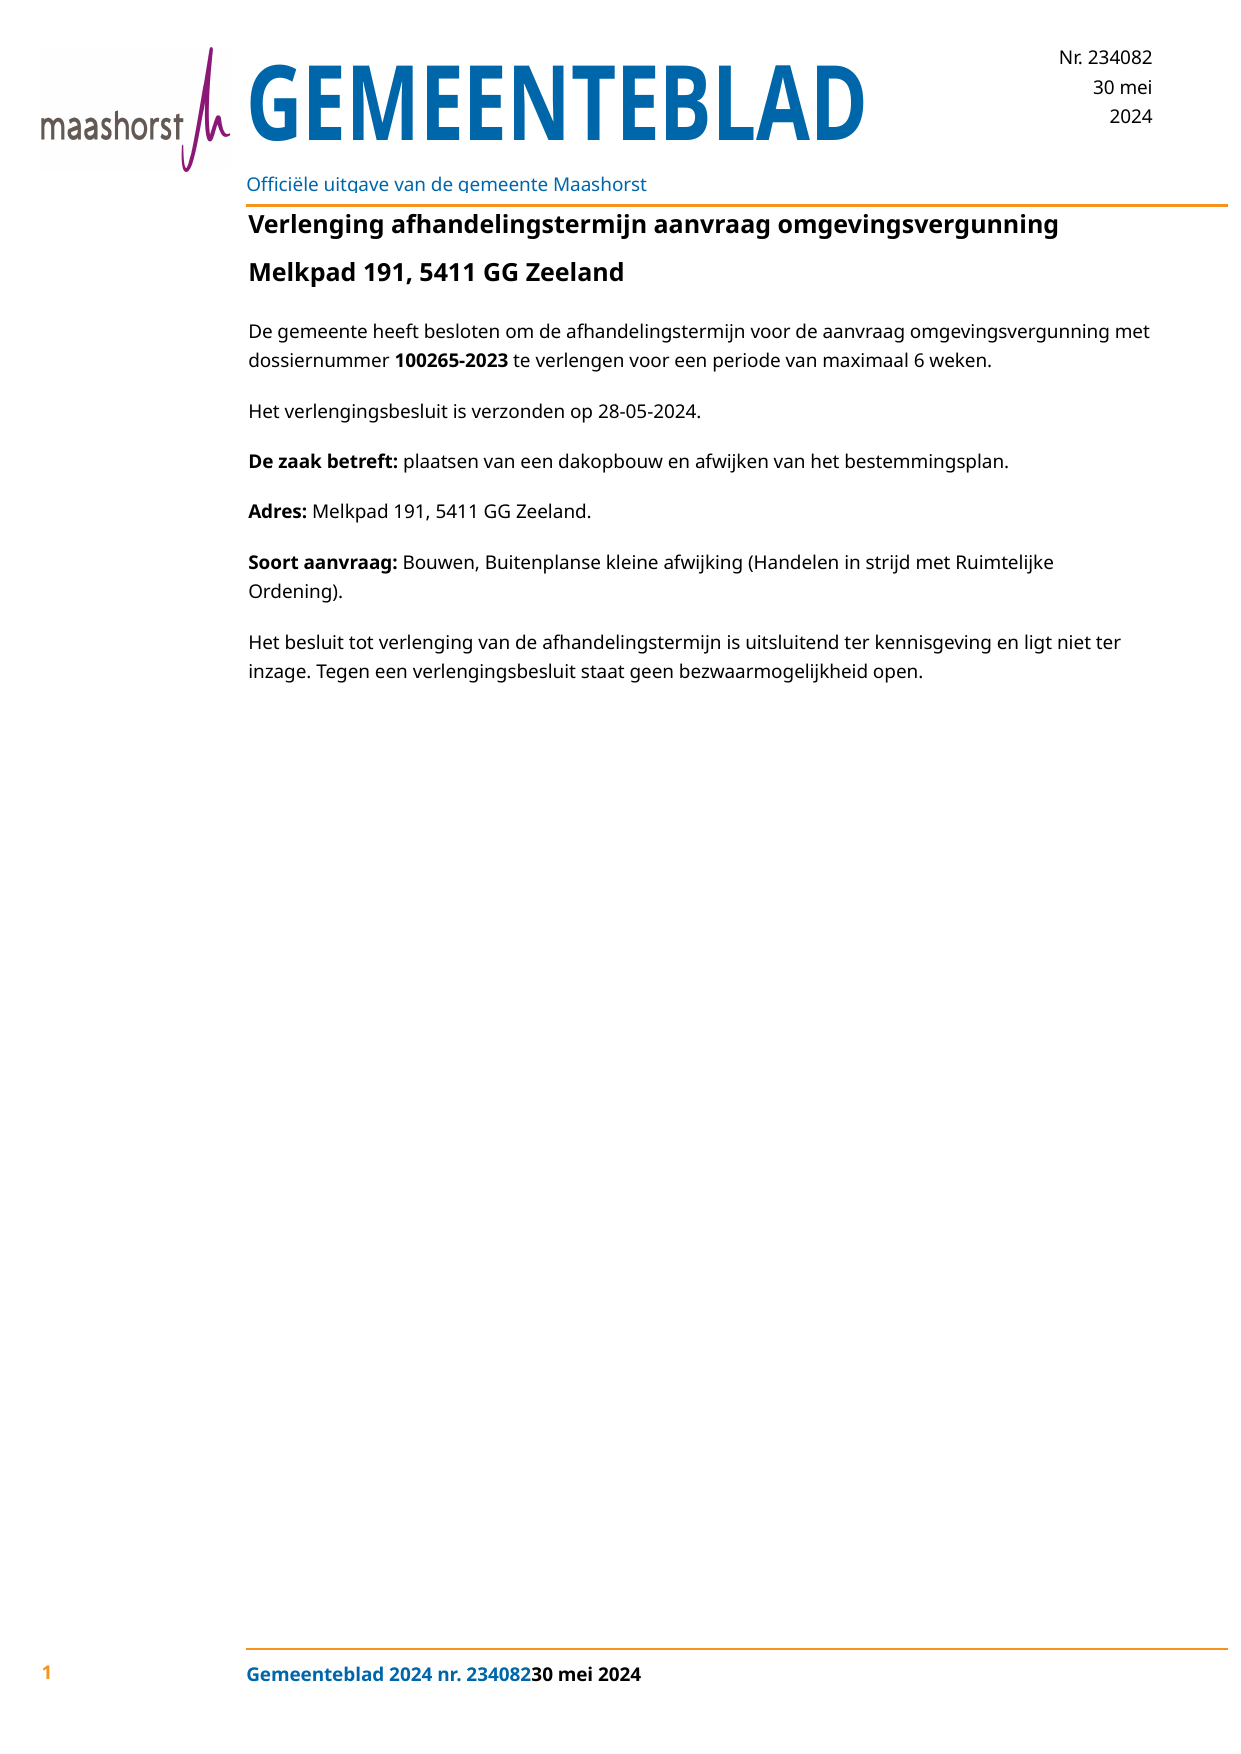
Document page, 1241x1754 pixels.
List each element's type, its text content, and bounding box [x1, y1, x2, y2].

text Het besluit tot verlenging van de afhandelingstermijn is uitsluitend ter kennisgeving en ligt niet ter inzage. Tegen een verlengingsbesluit staat geen bezwaarmogelijkheid open. [248, 629, 1152, 684]
picture [41, 47, 231, 172]
text Adres: Melkpad 191, 5411 GG Zeeland. [248, 499, 1152, 524]
text De gemeente heeft besloten om de afhandelingstermijn voor de aanvraag omgevingsvergunning met dossiernummer 100265-2023 te verlengen voor een periode van maximaal 6 weken. [248, 318, 1152, 373]
text Verlenging afhandelingstermijn aanvraag omgevingsvergunning Melkpad 191, 5411 GG Zeeland [248, 207, 1152, 288]
text Het verlengingsbesluit is verzonden op 28-05-2024. [248, 398, 1152, 424]
text De zaak betreft: plaatsen van een dakopbouw en afwijken van het bestemmingsplan. [248, 448, 1152, 474]
text Soort aanvraag: Bouwen, Buitenplanse kleine afwijking (Handelen in strijd met Ruimtelijke Ordening). [248, 549, 1152, 604]
